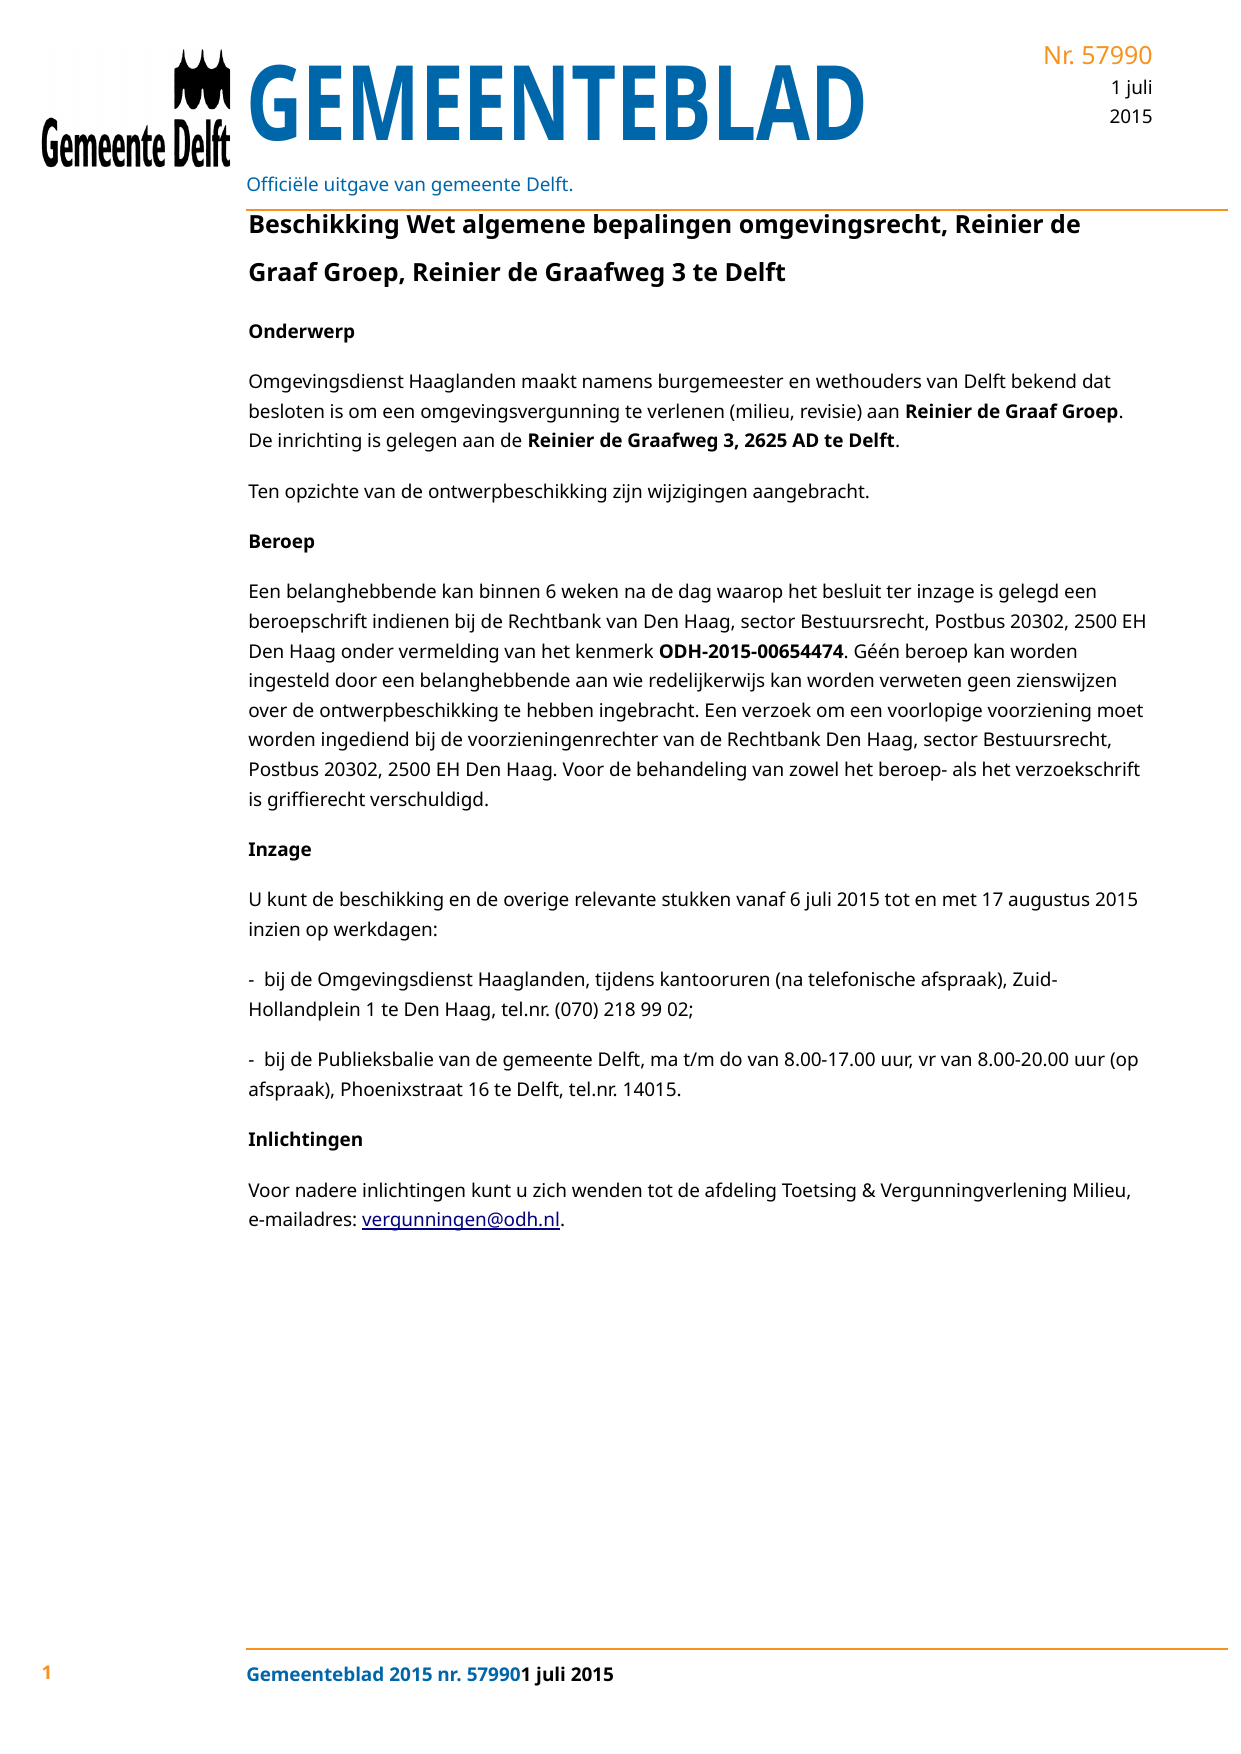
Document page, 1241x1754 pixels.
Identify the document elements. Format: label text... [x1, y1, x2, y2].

text - bij de Omgevingsdienst Haaglanden, tijdens kantooruren (na telefonische afspraak), Zuid-Hollandplein 1 te Den Haag, tel.nr. (070) 218 99 02; [248, 967, 1152, 1022]
text Beschikking Wet algemene bepalingen omgevingsrecht, Reinier de Graaf Groep, Reinier de Graafweg 3 te Delft [248, 211, 1152, 288]
picture [41, 47, 231, 172]
text Ten opzichte van de ontwerpbeschikking zijn wijzigingen aangebracht. [248, 478, 1152, 504]
text - bij de Publieksbalie van de gemeente Delft, ma t/m do van 8.00-17.00 uur, vr van 8.00-20.00 uur (op afspraak), Phoenixstraat 16 te Delft, tel.nr. 14015. [248, 1047, 1152, 1102]
text Een belanghebbende kan binnen 6 weken na de dag waarop het besluit ter inzage is gelegd een beroepschrift indienen bij de Rechtbank van Den Haag, sector Bestuursrecht, Postbus 20302, 2500 EH Den Haag onder vermelding van het kenmerk ODH-2015-00654474. Géén beroep kan worden ingesteld door een belanghebbende aan wie redelijkerwijs kan worden verweten geen zienswijzen over de ontwerpbeschikking te hebben ingebracht. Een verzoek om een voorlopige voorziening moet worden ingediend bij de voorzieningenrechter van de Rechtbank Den Haag, sector Bestuursrecht, Postbus 20302, 2500 EH Den Haag. Voor de behandeling van zowel het beroep- als het verzoekschrift is griffierecht verschuldigd. [248, 579, 1152, 812]
text U kunt de beschikking en de overige relevante stukken vanaf 6 juli 2015 tot en met 17 augustus 2015 inzien op werkdagen: [248, 887, 1152, 942]
text Inlichtingen [248, 1127, 1152, 1152]
text Voor nadere inlichtingen kunt u zich wenden tot de afdeling Toetsing & Vergunningverlening Milieu, e-mailadres: vergunningen@odh.nl. [248, 1177, 1152, 1232]
text Beroep [248, 528, 1152, 554]
text Onderwerp [248, 318, 1152, 344]
text Inzage [248, 836, 1152, 862]
text Omgevingsdienst Haaglanden maakt namens burgemeester en wethouders van Delft bekend dat besloten is om een omgevingsvergunning te verlenen (milieu, revisie) aan Reinier de Graaf Groep. De inrichting is gelegen aan de Reinier de Graafweg 3, 2625 AD te Delft. [248, 368, 1152, 453]
